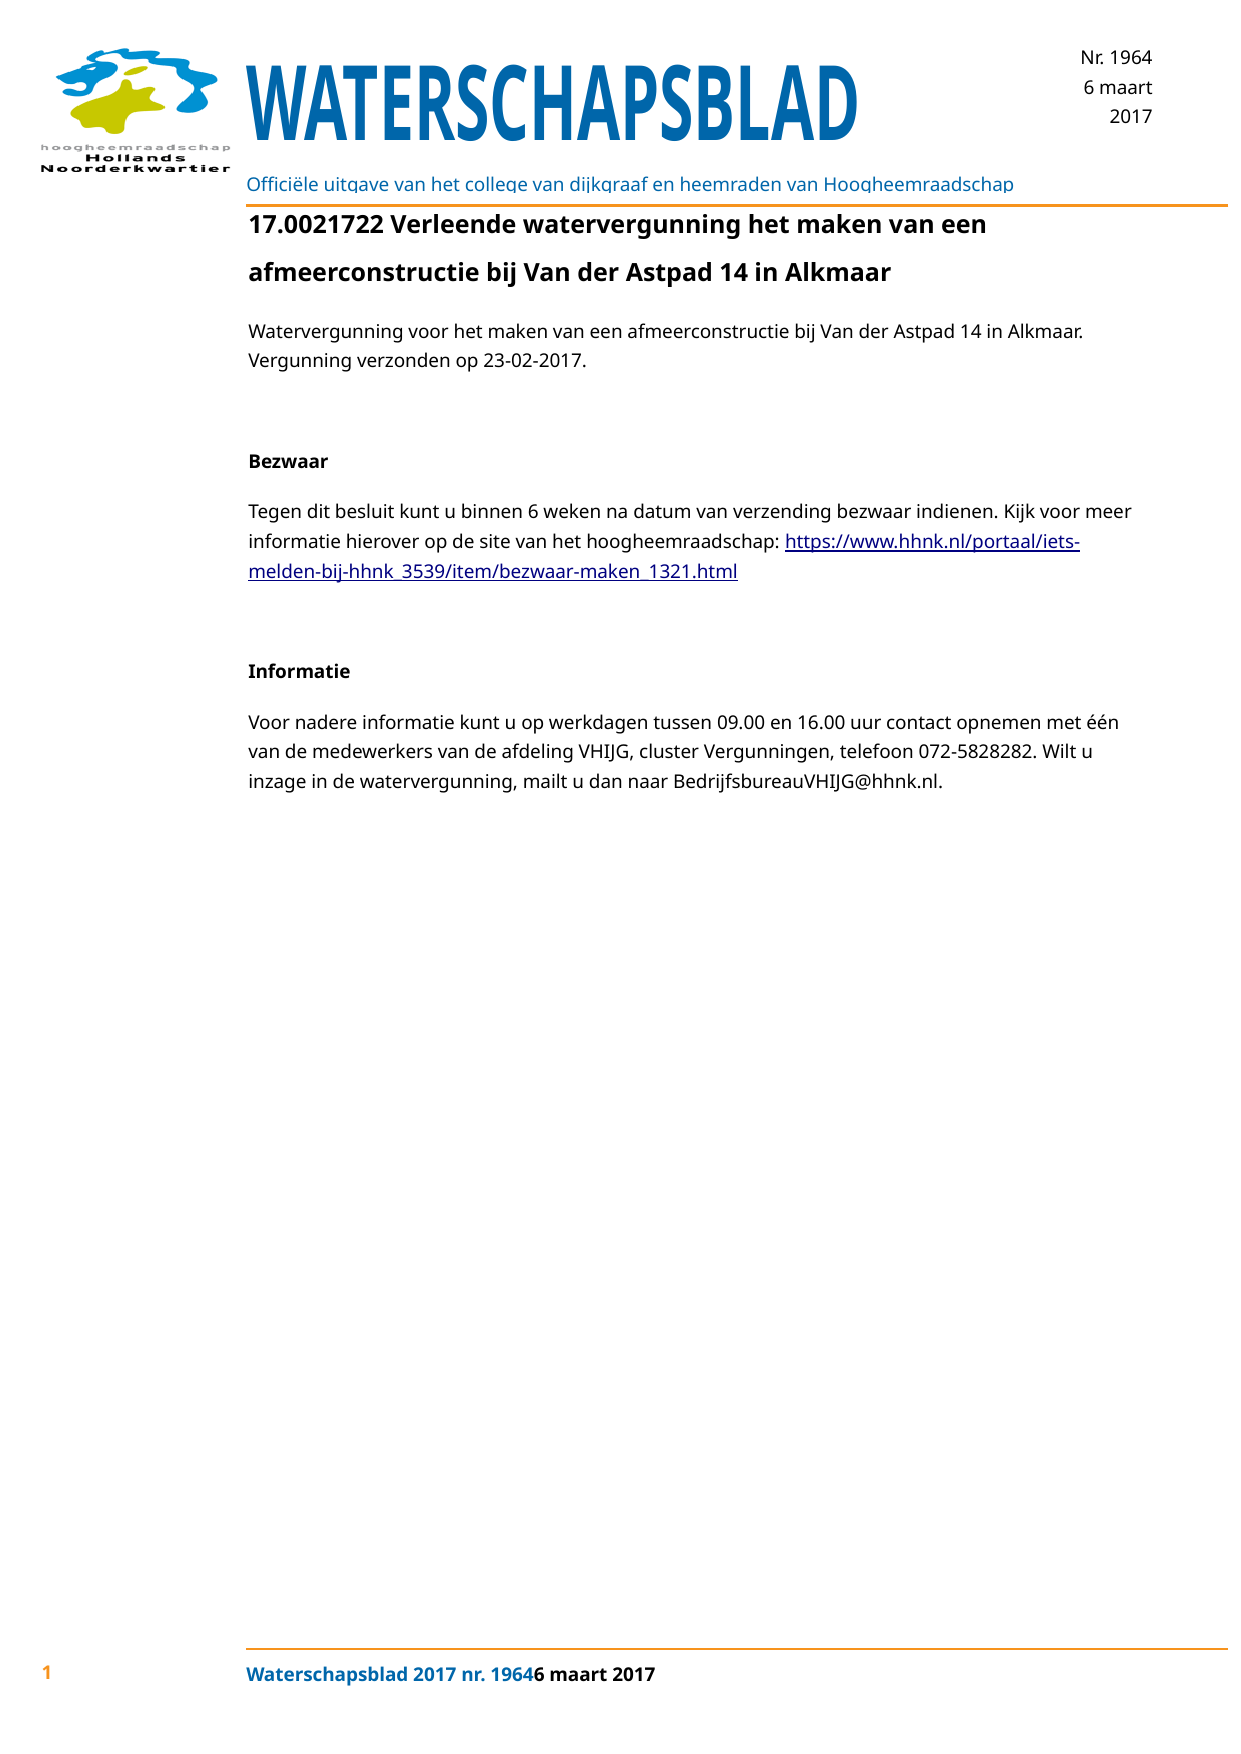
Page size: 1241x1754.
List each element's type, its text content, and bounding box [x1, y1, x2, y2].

picture [41, 47, 231, 172]
text Bezwaar [248, 448, 1152, 474]
text Watervergunning voor het maken van een afmeerconstructie bij Van der Astpad 14 in Alkmaar. Vergunning verzonden op 23-02-2017. [248, 318, 1152, 373]
text Voor nadere informatie kunt u op werkdagen tussen 09.00 en 16.00 uur contact opnemen met één van de medewerkers van de afdeling VHIJG, cluster Vergunningen, telefoon 072-5828282. Wilt u inzage in de watervergunning, mailt u dan naar BedrijfsbureauVHIJG@hhnk.nl. [248, 709, 1152, 794]
text 17.0021722 Verleende watervergunning het maken van een afmeerconstructie bij Van der Astpad 14 in Alkmaar [248, 207, 1152, 288]
text Tegen dit besluit kunt u binnen 6 weken na datum van verzending bezwaar indienen. Kijk voor meer informatie hierover op de site van het hoogheemraadschap: https://www.hhnk.nl/portaal/iets-melden-bij-hhnk_3539/item/bezwaar-maken_1321.html [248, 499, 1152, 584]
text Informatie [248, 659, 1152, 684]
